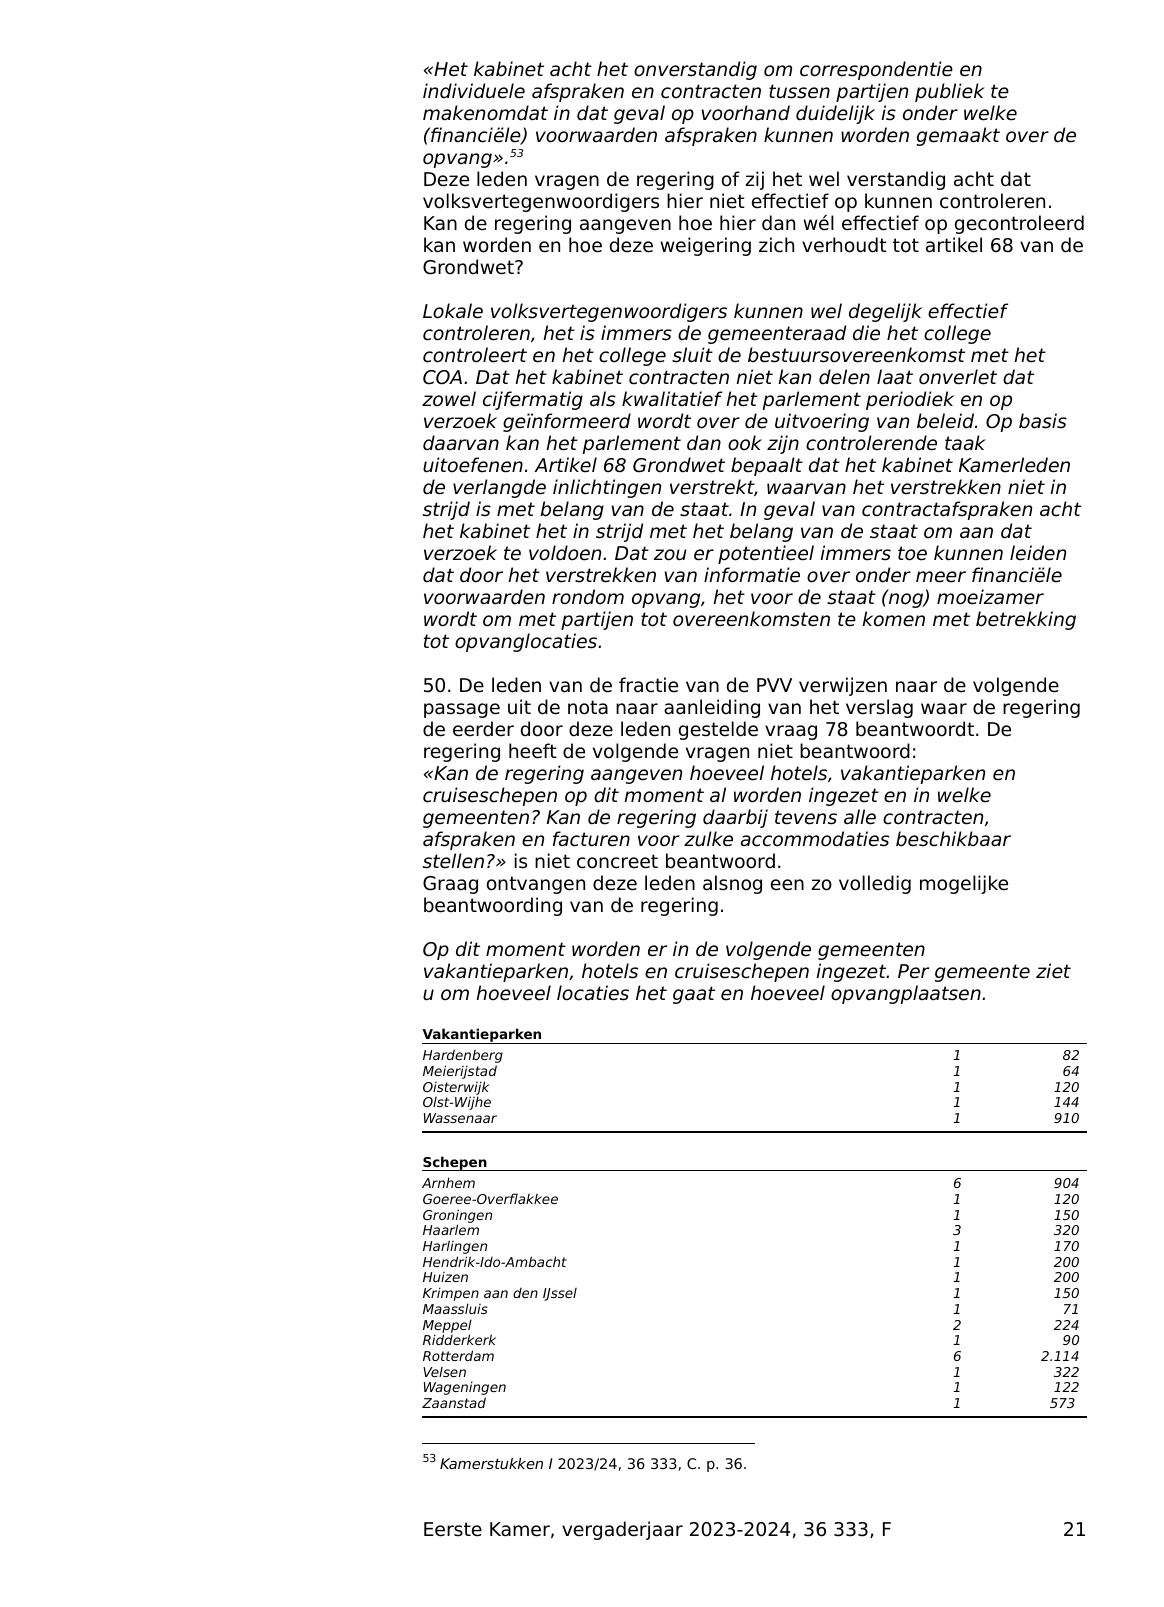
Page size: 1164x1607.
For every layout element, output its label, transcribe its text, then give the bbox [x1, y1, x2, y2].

table_cell Ridderkerk [422, 1333, 850, 1349]
table_cell 120 [969, 1192, 1087, 1207]
table_cell Hardenberg [422, 1044, 850, 1064]
table_cell Krimpen aan den IJssel [422, 1286, 850, 1302]
table_cell 1 [850, 1365, 968, 1380]
table_cell 1 [850, 1064, 968, 1079]
table_cell Maassluis [422, 1302, 850, 1317]
table_cell 150 [969, 1207, 1087, 1223]
table_cell 90 [969, 1333, 1087, 1349]
table_cell 122 [969, 1380, 1087, 1396]
table_cell 1 [850, 1302, 968, 1317]
table_cell 200 [969, 1255, 1087, 1270]
table_cell Zaanstad [422, 1396, 850, 1416]
table_cell 1 [850, 1111, 968, 1131]
table_cell Harlingen [422, 1239, 850, 1254]
table_cell Meppel [422, 1318, 850, 1333]
table_cell Hendrik-Ido-Ambacht [422, 1255, 850, 1270]
table_cell 1 [850, 1192, 968, 1207]
table_cell Arnhem [422, 1171, 850, 1192]
table_cell 573 [969, 1396, 1087, 1416]
text Lokale volksvertegenwoordigers kunnen wel degelijk effectief controleren, het is immers de gemeenteraad die het college controleert en het college sluit de bestuursovereenkomst met het COA. Dat het kabinet contracten niet kan delen laat onverlet dat zowel cijfermatig als kwalitatief het parlement periodiek en op verzoek geïnformeerd wordt over de uitvoering van beleid. Op basis daarvan kan het parlement dan ook zijn controlerende taak uitoefenen. Artikel 68 Grondwet bepaalt dat het kabinet Kamerleden de verlangde inlichtingen verstrekt, waarvan het verstrekken niet in strijd is met belang van de staat. In geval van contractafspraken acht het kabinet het in strijd met het belang van de staat om aan dat verzoek te voldoen. Dat zou er potentieel immers toe kunnen leiden dat door het verstrekken van informatie over onder meer financiële voorwaarden rondom opvang, het voor de staat (nog) moeizamer wordt om met partijen tot overeenkomsten te komen met betrekking tot opvanglocaties. [422, 301, 1087, 653]
table_cell Wassenaar [422, 1111, 850, 1131]
text Graag ontvangen deze leden alsnog een zo volledig mogelijke beantwoording van de regering. [422, 873, 1087, 917]
table_cell Groningen [422, 1207, 850, 1223]
table_cell 1 [850, 1207, 968, 1223]
table_cell Haarlem [422, 1223, 850, 1239]
table_cell Wageningen [422, 1380, 850, 1396]
table_cell Huizen [422, 1270, 850, 1286]
table_cell Velsen [422, 1365, 850, 1380]
table_cell 1 [850, 1380, 968, 1396]
table_cell 904 [969, 1171, 1087, 1192]
table_cell 2 [850, 1318, 968, 1333]
table_cell 71 [969, 1302, 1087, 1317]
table_cell 1 [850, 1080, 968, 1095]
table_cell 224 [969, 1318, 1087, 1333]
table_cell 1 [850, 1270, 968, 1286]
table_header Vakantieparken [422, 1027, 1087, 1042]
table_cell Meierijstad [422, 1064, 850, 1079]
text Op dit moment worden er in de volgende gemeenten vakantieparken, hotels en cruiseschepen ingezet. Per gemeente ziet u om hoeveel locaties het gaat en hoeveel opvangplaatsen. [422, 939, 1087, 1005]
table_cell 1 [850, 1239, 968, 1254]
table_cell Goeree-Overflakkee [422, 1192, 850, 1207]
table_cell 1 [850, 1044, 968, 1064]
table_cell 1 [850, 1286, 968, 1302]
table_cell 170 [969, 1239, 1087, 1254]
text Kamerstukken I 2023/24, 36 333, C. p. 36. [422, 1452, 1087, 1474]
table_cell 320 [969, 1223, 1087, 1239]
text «Kan de regering aangeven hoeveel hotels, vakantieparken en cruiseschepen op dit moment al worden ingezet en in welke gemeenten? Kan de regering daarbij tevens alle contracten, afspraken en facturen voor zulke accommodaties beschikbaar stellen?» is niet concreet beantwoord. [422, 763, 1087, 873]
table_cell 82 [969, 1044, 1087, 1064]
table_cell 2.114 [969, 1349, 1087, 1364]
table_cell 6 [850, 1171, 968, 1192]
table_cell 150 [969, 1286, 1087, 1302]
table_cell 1 [850, 1396, 968, 1416]
table_header Schepen [422, 1154, 1087, 1170]
table_cell Rotterdam [422, 1349, 850, 1364]
table_cell 6 [850, 1349, 968, 1364]
table_cell 1 [850, 1255, 968, 1270]
table_cell 120 [969, 1080, 1087, 1095]
table_cell Olst-Wijhe [422, 1095, 850, 1111]
text «Het kabinet acht het onverstandig om correspondentie en individuele afspraken en contracten tussen partijen publiek te makenomdat in dat geval op voorhand duidelijk is onder welke (financiële) voorwaarden afspraken kunnen worden gemaakt over de opvang». [422, 59, 1087, 169]
table_cell 200 [969, 1270, 1087, 1286]
table_cell Oisterwijk [422, 1080, 850, 1095]
table_cell 910 [969, 1111, 1087, 1131]
text Deze leden vragen de regering of zij het wel verstandig acht dat volksvertegenwoordigers hier niet effectief op kunnen controleren. Kan de regering aangeven hoe hier dan wél effectief op gecontroleerd kan worden en hoe deze weigering zich verhoudt tot artikel 68 van de Grondwet? [422, 169, 1087, 279]
table_cell 3 [850, 1223, 968, 1239]
table_cell 1 [850, 1333, 968, 1349]
table_cell 64 [969, 1064, 1087, 1079]
table_cell 322 [969, 1365, 1087, 1380]
table_cell 1 [850, 1095, 968, 1111]
text 50. De leden van de fractie van de PVV verwijzen naar de volgende passage uit de nota naar aanleiding van het verslag waar de regering de eerder door deze leden gestelde vraag 78 beantwoordt. De regering heeft de volgende vragen niet beantwoord: [422, 675, 1087, 763]
table_cell 144 [969, 1095, 1087, 1111]
